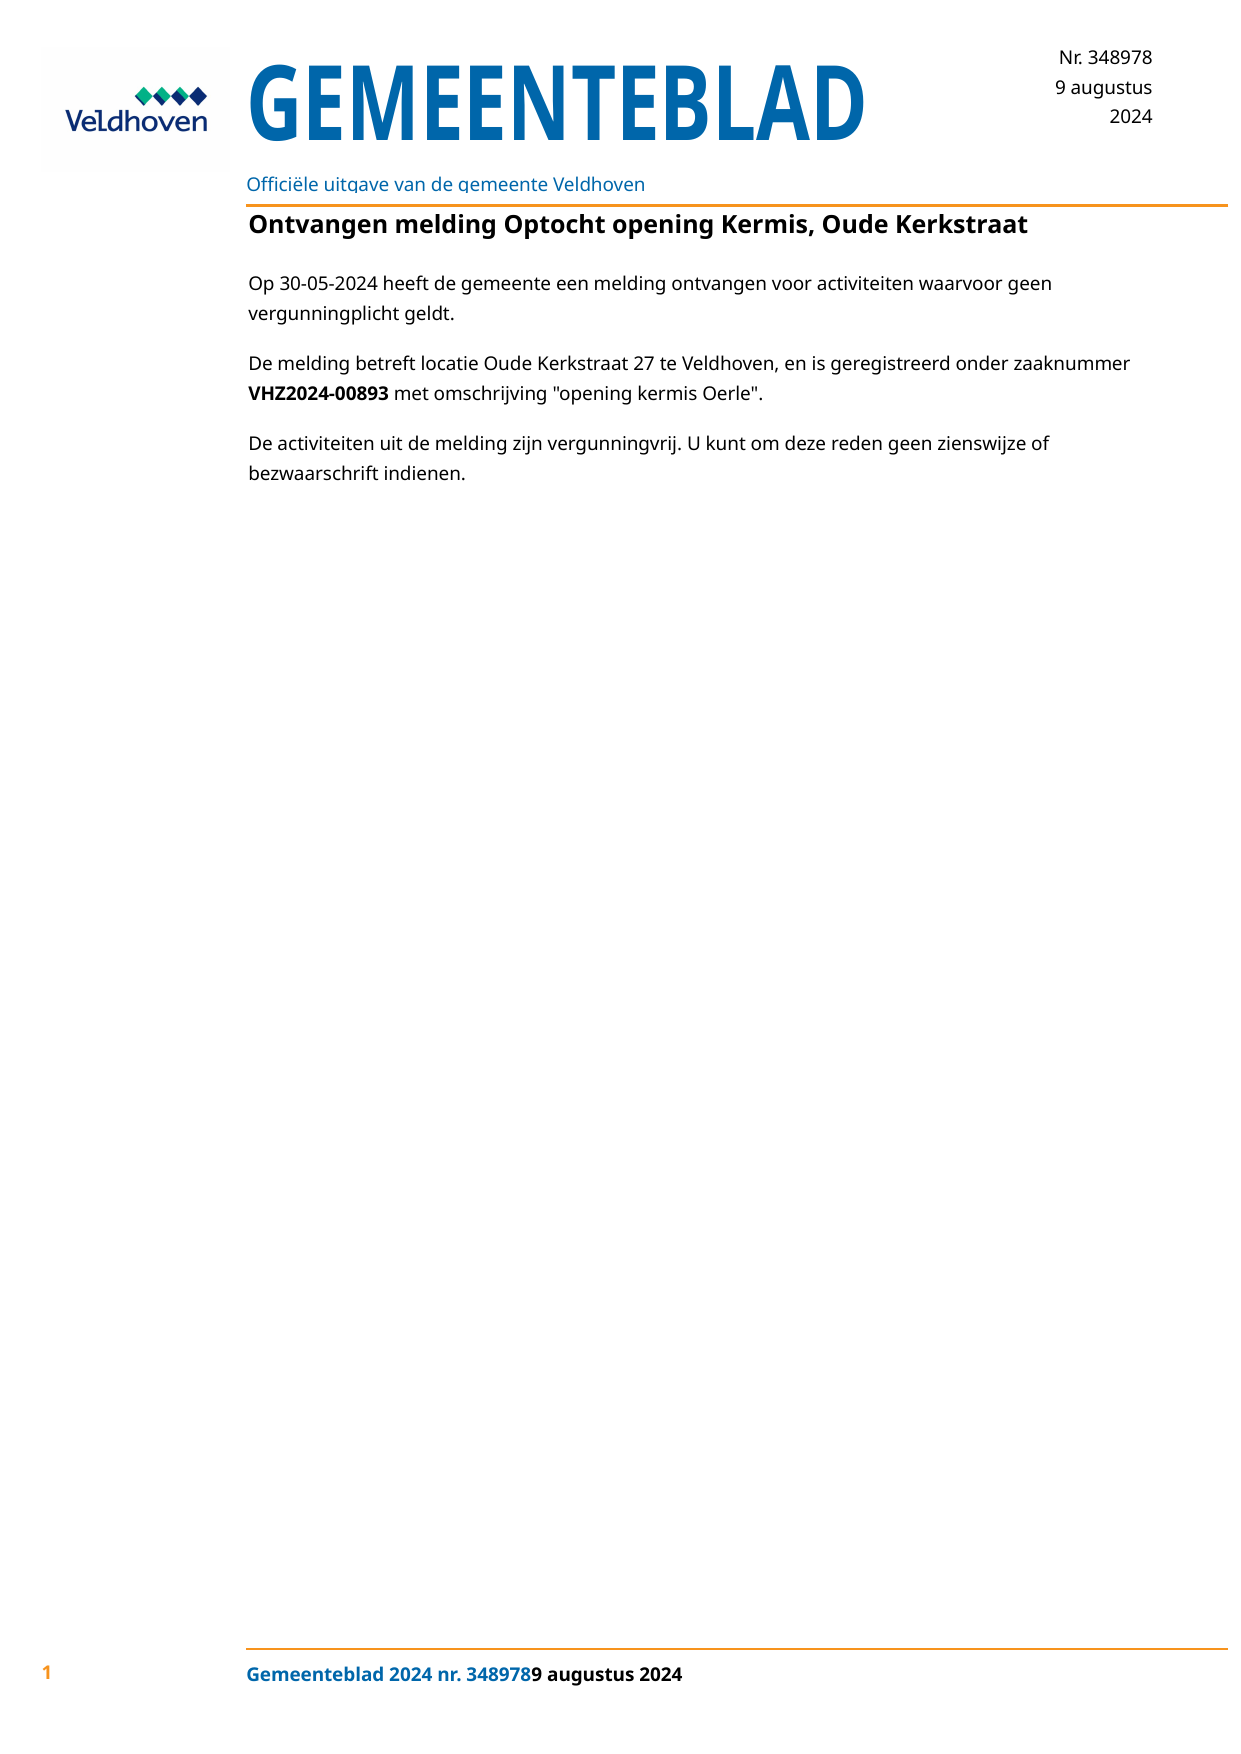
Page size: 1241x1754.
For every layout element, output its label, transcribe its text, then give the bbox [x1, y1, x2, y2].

picture [41, 47, 231, 172]
text De activiteiten uit de melding zijn vergunningvrij. U kunt om deze reden geen zienswijze of bezwaarschrift indienen. [248, 430, 1152, 486]
text De melding betreft locatie Oude Kerkstraat 27 te Veldhoven, en is geregistreerd onder zaaknummer VHZ2024-00893 met omschrijving "opening kermis Oerle". [248, 350, 1152, 406]
text Ontvangen melding Optocht opening Kermis, Oude Kerkstraat [248, 207, 1152, 241]
text Op 30-05-2024 heeft de gemeente een melding ontvangen voor activiteiten waarvoor geen vergunningplicht geldt. [248, 270, 1152, 326]
